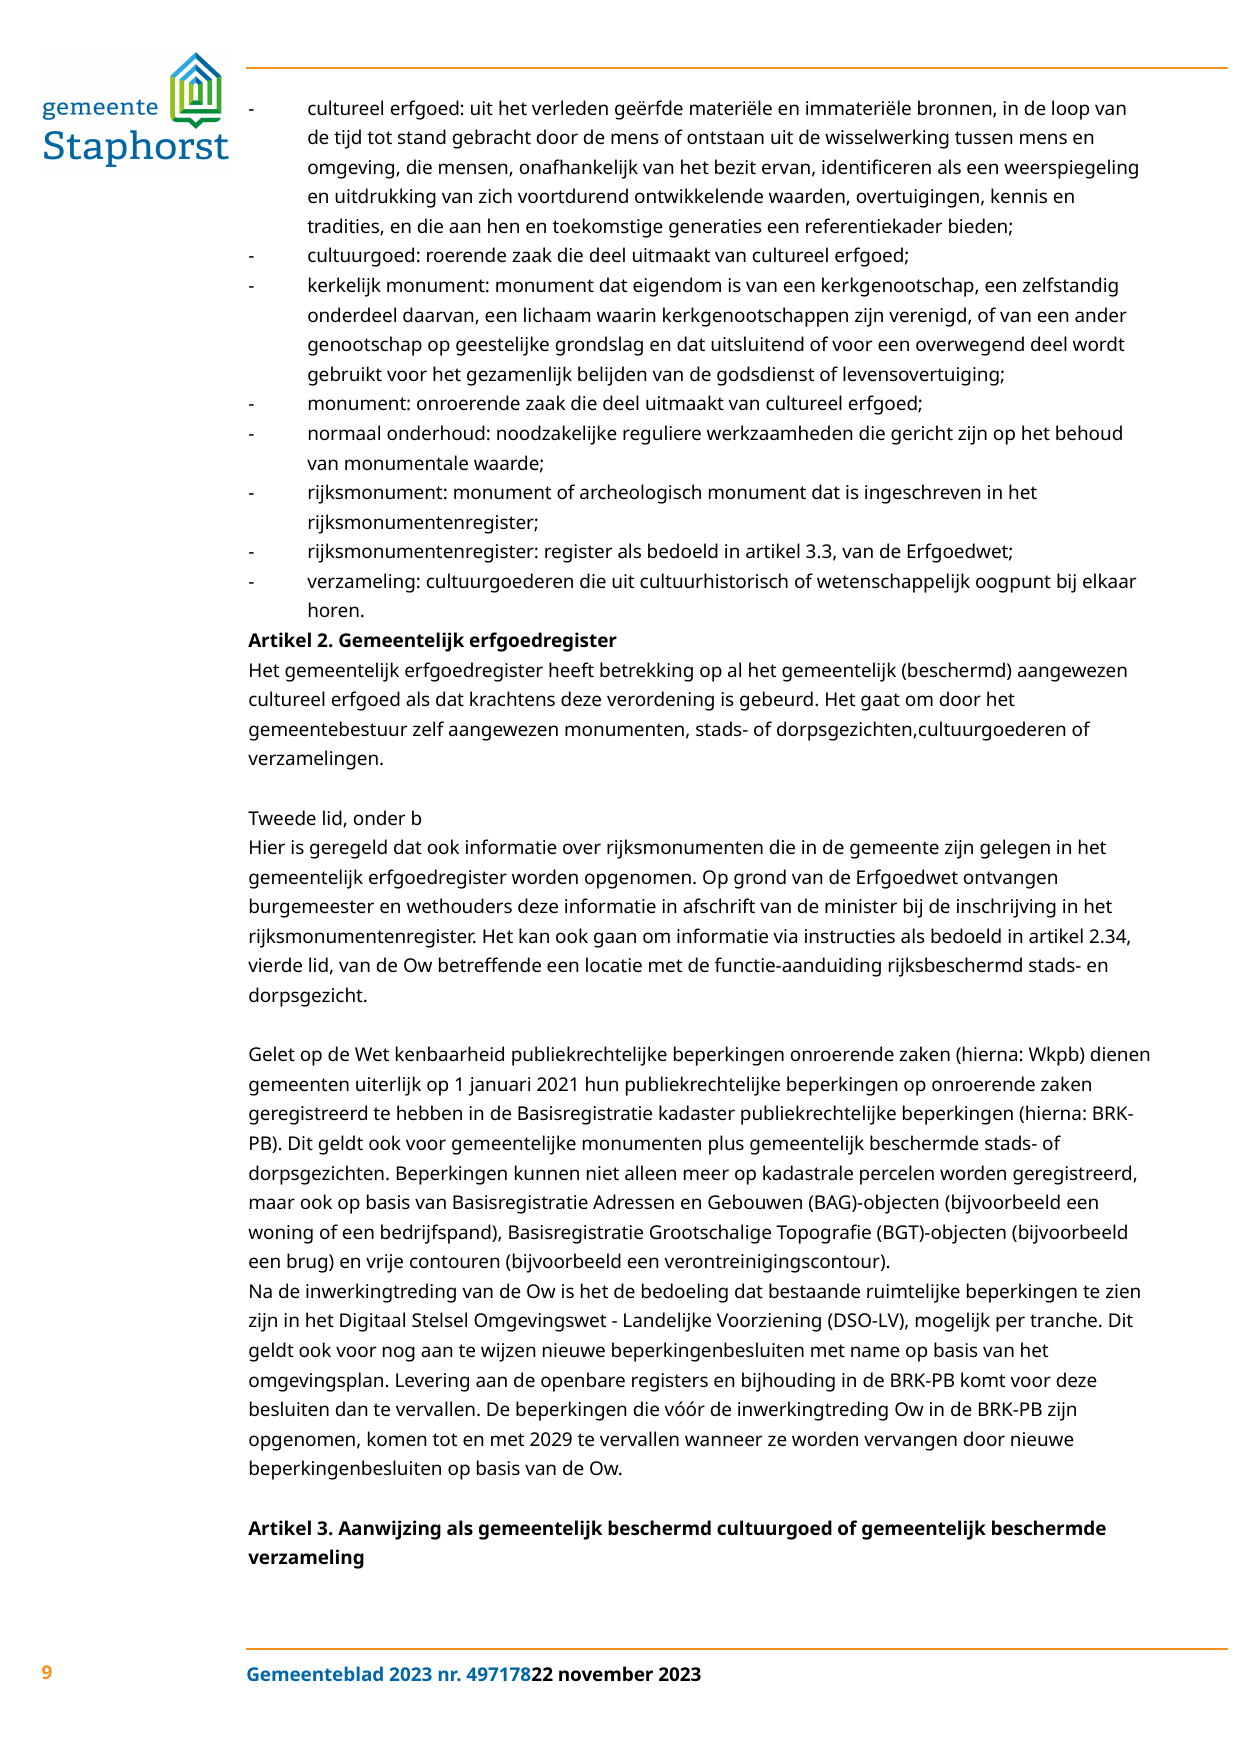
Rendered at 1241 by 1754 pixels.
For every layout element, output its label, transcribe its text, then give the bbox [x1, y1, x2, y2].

list normaal onderhoud: noodzakelijke reguliere werkzaamheden die gericht zijn op het behoud van monumentale waarde; [248, 420, 1152, 476]
list verzameling: cultuurgoederen die uit cultuurhistorisch of wetenschappelijk oogpunt bij elkaar horen. [248, 568, 1152, 623]
list kerkelijk monument: monument dat eigendom is van een kerkgenootschap, een zelfstandig onderdeel daarvan, een lichaam waarin kerkgenootschappen zijn verenigd, of van een ander genootschap op geestelijke grondslag en dat uitsluitend of voor een overwegend deel wordt gebruikt voor het gezamenlijk belijden van de godsdienst of levensovertuiging; [248, 272, 1152, 387]
text Artikel 3. Aanwijzing als gemeentelijk beschermd cultuurgoed of gemeentelijk beschermde verzameling [248, 1515, 1152, 1570]
list rijksmonumentenregister: register als bedoeld in artikel 3.3, van de Erfgoedwet; [248, 538, 1152, 564]
list cultureel erfgoed: uit het verleden geërfde materiële en immateriële bronnen, in de loop van de tijd tot stand gebracht door de mens of ontstaan uit de wisselwerking tussen mens en omgeving, die mensen, onafhankelijk van het bezit ervan, identificeren als een weerspiegeling en uitdrukking van zich voortdurend ontwikkelende waarden, overtuigingen, kennis en tradities, en die aan hen en toekomstige generaties een referentiekader bieden; [248, 95, 1152, 239]
list monument: onroerende zaak die deel uitmaakt van cultureel erfgoed; [248, 391, 1152, 416]
text Gelet op de Wet kenbaarheid publiekrechtelijke beperkingen onroerende zaken (hierna: Wkpb) dienen gemeenten uiterlijk op 1 januari 2021 hun publiekrechtelijke beperkingen op onroerende zaken geregistreerd te hebben in de Basisregistratie kadaster publiekrechtelijke beperkingen (hierna: BRK-PB). Dit geldt ook voor gemeentelijke monumenten plus gemeentelijk beschermde stads- of dorpsgezichten. Beperkingen kunnen niet alleen meer op kadastrale percelen worden geregistreerd, maar ook op basis van Basisregistratie Adressen en Gebouwen (BAG)-objecten (bijvoorbeeld een woning of een bedrijfspand), Basisregistratie Grootschalige Topografie (BGT)-objecten (bijvoorbeeld een brug) en vrije contouren (bijvoorbeeld een verontreinigingscontour). [248, 1041, 1152, 1274]
text Artikel 2. Gemeentelijk erfgoedregister [248, 627, 1152, 653]
text Hier is geregeld dat ook informatie over rijksmonumenten die in de gemeente zijn gelegen in het gemeentelijk erfgoedregister worden opgenomen. Op grond van de Erfgoedwet ontvangen burgemeester en wethouders deze informatie in afschrift van de minister bij de inschrijving in het rijksmonumentenregister. Het kan ook gaan om informatie via instructies als bedoeld in artikel 2.34, vierde lid, van de Ow betreffende een locatie met de functie-aanduiding rijksbeschermd stads- en dorpsgezicht. [248, 834, 1152, 1008]
picture [41, 47, 231, 172]
list cultuurgoed: roerende zaak die deel uitmaakt van cultureel erfgoed; [248, 243, 1152, 268]
text Na de inwerkingtreding van de Ow is het de bedoeling dat bestaande ruimtelijke beperkingen te zien zijn in het Digitaal Stelsel Omgevingswet - Landelijke Voorziening (DSO-LV), mogelijk per tranche. Dit geldt ook voor nog aan te wijzen nieuwe beperkingenbesluiten met name op basis van het omgevingsplan. Levering aan de openbare registers en bijhouding in de BRK-PB komt voor deze besluiten dan te vervallen. De beperkingen die vóór de inwerkingtreding Ow in de BRK-PB zijn opgenomen, komen tot en met 2029 te vervallen wanneer ze worden vervangen door nieuwe beperkingenbesluiten op basis van de Ow. [248, 1278, 1152, 1481]
text Het gemeentelijk erfgoedregister heeft betrekking op al het gemeentelijk (beschermd) aangewezen cultureel erfgoed als dat krachtens deze verordening is gebeurd. Het gaat om door het gemeentebestuur zelf aangewezen monumenten, stads- of dorpsgezichten,cultuurgoederen of verzamelingen. [248, 657, 1152, 771]
list rijksmonument: monument of archeologisch monument dat is ingeschreven in het rijksmonumentenregister; [248, 479, 1152, 535]
text Tweede lid, onder b [248, 805, 1152, 831]
